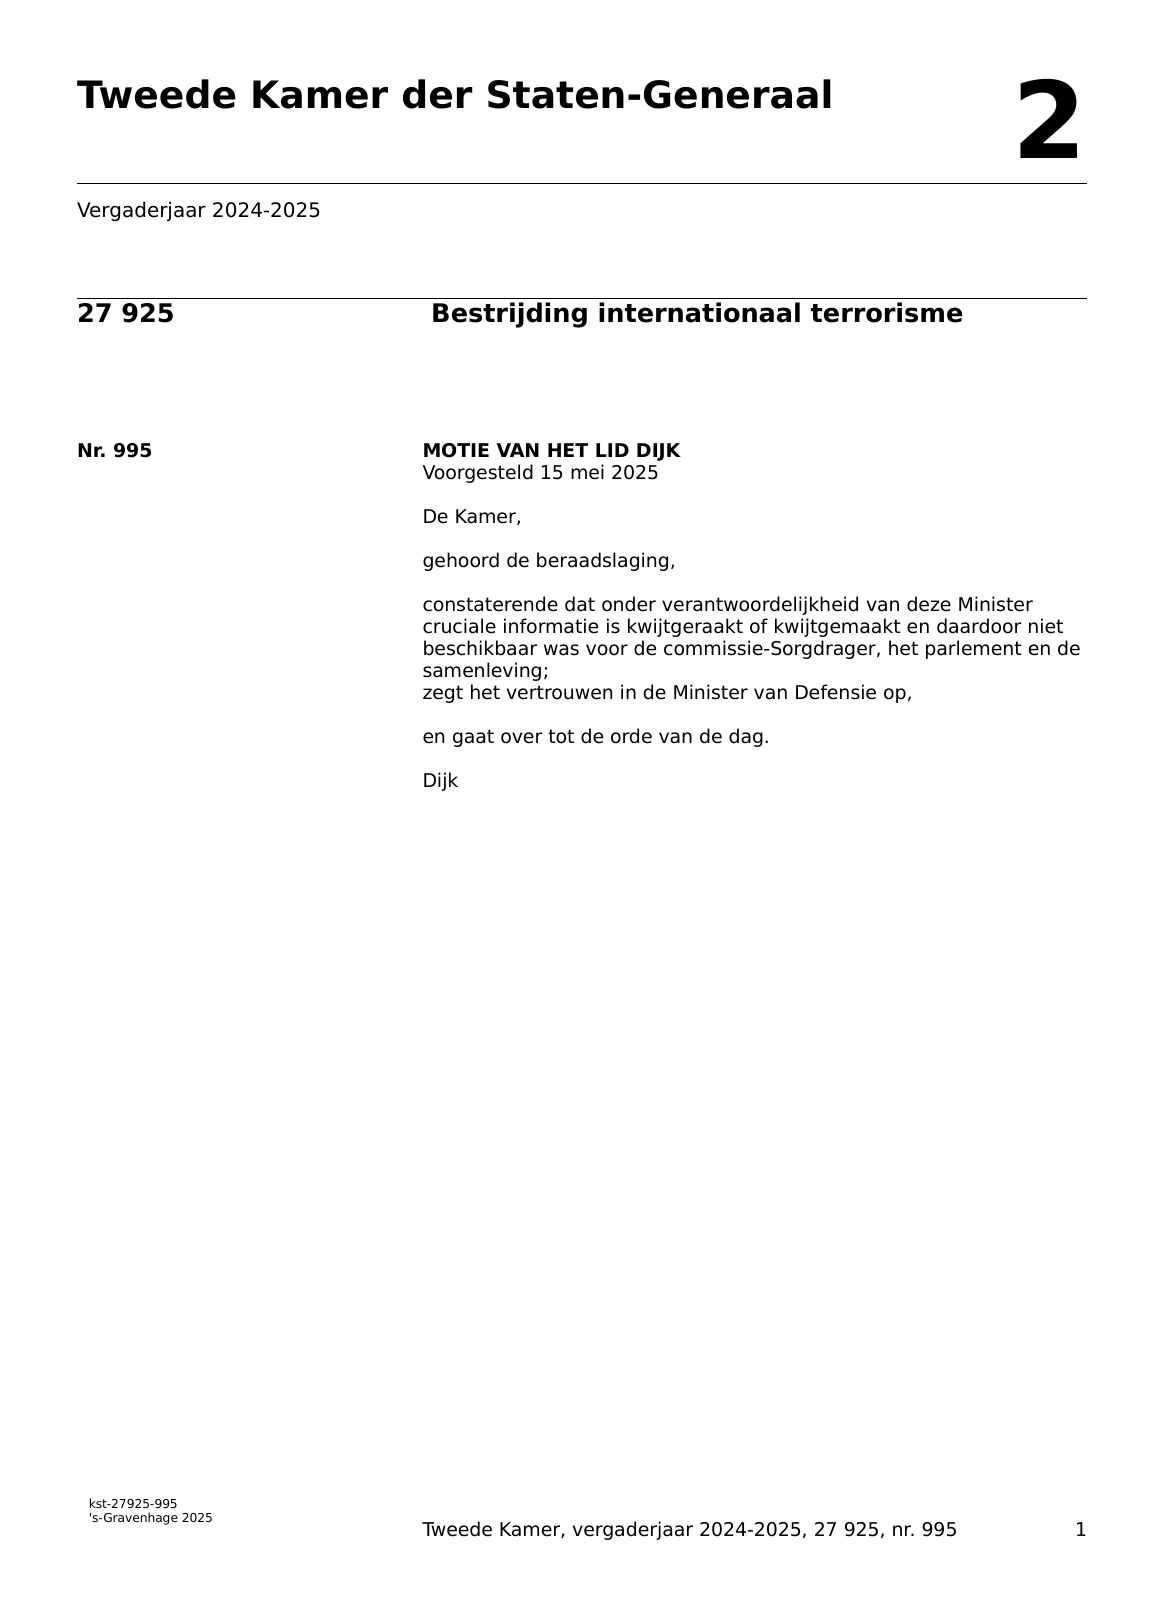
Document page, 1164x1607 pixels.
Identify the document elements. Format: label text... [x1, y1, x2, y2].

text en gaat over tot de orde van de dag. [422, 726, 1087, 748]
subtitle 27 925 Bestrijding internationaal terrorisme [77, 299, 1087, 329]
text Dijk [422, 770, 1087, 792]
text constaterende dat onder verantwoordelijkheid van deze Minister cruciale informatie is kwijtgeraakt of kwijtgemaakt en daardoor niet beschikbaar was voor de commissie-Sorgdrager, het parlement en de samenleving; [422, 594, 1087, 682]
table_header 2 [886, 59, 1087, 183]
text kst-27925-995 [88, 1497, 323, 1511]
text zegt het vertrouwen in de Minister van Defensie op, [422, 682, 1087, 704]
text Voorgesteld 15 mei 2025 [422, 462, 1087, 484]
text 's-Gravenhage 2025 [88, 1511, 323, 1525]
text De Kamer, [422, 506, 1087, 528]
table_header Tweede Kamer der Staten-Generaal [77, 59, 886, 183]
table_cell Vergaderjaar 2024-2025 [77, 184, 1087, 298]
subtitle Nr. 995 MOTIE VAN HET LID DIJK [77, 440, 1087, 462]
text gehoord de beraadslaging, [422, 550, 1087, 572]
